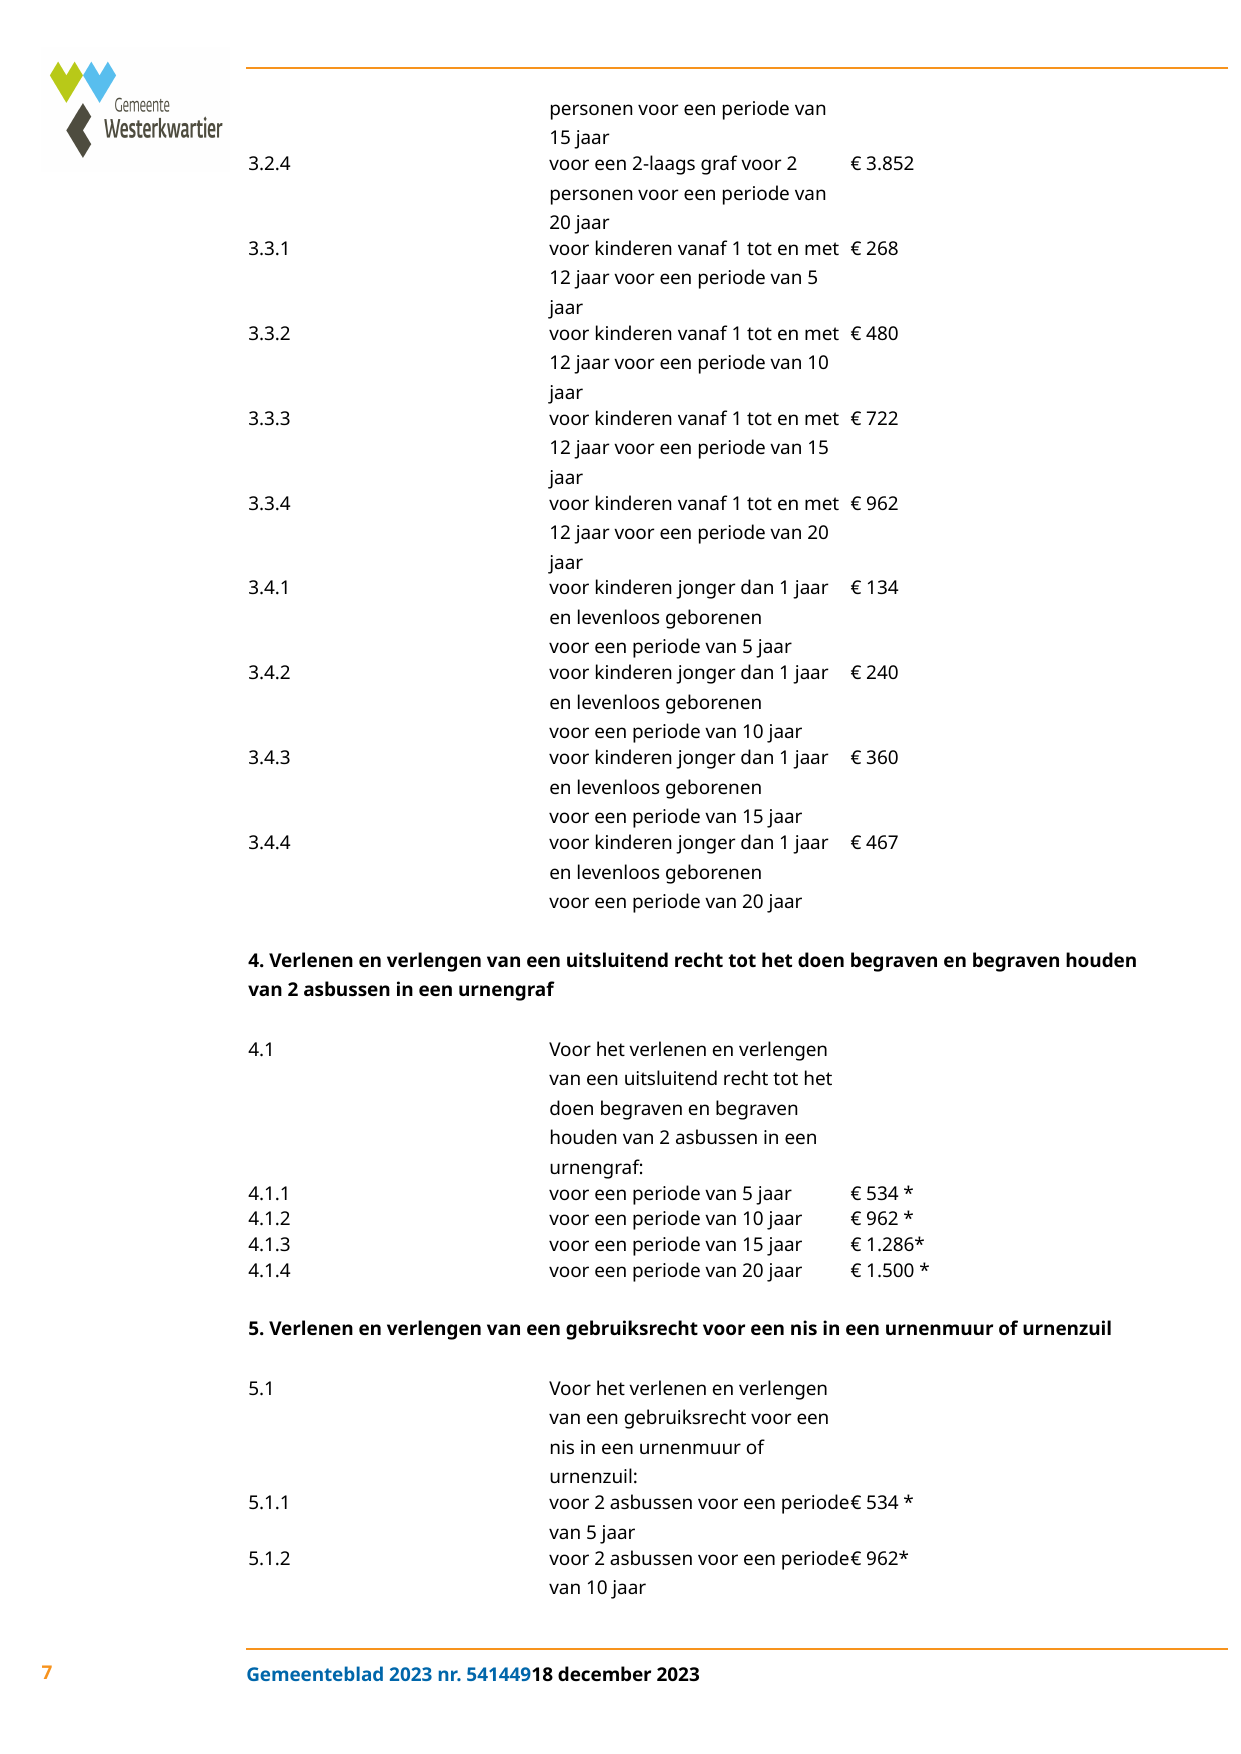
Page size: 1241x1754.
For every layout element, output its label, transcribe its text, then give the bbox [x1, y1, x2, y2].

table_cell € 962 * [850, 1206, 1152, 1231]
table_cell 5.1.2 [248, 1545, 549, 1600]
table_header 4.1 [248, 1036, 549, 1180]
table_cell € 1.286* [850, 1231, 1152, 1257]
table_cell 5.1.1 [248, 1489, 549, 1545]
table_cell € 240 [850, 660, 1152, 744]
table_cell voor een periode van 20 jaar [549, 1257, 850, 1283]
table_cell [248, 95, 549, 150]
table_cell voor kinderen jonger dan 1 jaar en levenloos geborenen voor een periode van 10 jaar [549, 660, 850, 744]
table_cell 3.2.4 [248, 150, 549, 235]
table_cell voor kinderen vanaf 1 tot en met 12 jaar voor een periode van 20 jaar [549, 490, 850, 574]
table_cell € 480 [850, 320, 1152, 405]
table_cell 3.3.4 [248, 490, 549, 574]
table_header Voor het verlenen en verlengen van een uitsluitend recht tot het doen begraven en begraven houden van 2 asbussen in een urnengraf: [549, 1036, 850, 1180]
table_header Voor het verlenen en verlengen van een gebruiksrecht voor een nis in een urnenmuur of urnenzuil: [549, 1375, 850, 1489]
table_cell voor een 2-laags graf voor 2 personen voor een periode van 20 jaar [549, 150, 850, 235]
table_cell € 1.500 * [850, 1257, 1152, 1283]
table_cell 3.4.1 [248, 575, 549, 659]
table_cell € 962* [850, 1545, 1152, 1600]
text 5. Verlenen en verlengen van een gebruiksrecht voor een nis in een urnenmuur of urnenzuil [248, 1316, 1152, 1341]
table_cell 4.1.1 [248, 1180, 549, 1206]
table_header [850, 1036, 1152, 1180]
table_cell 4.1.4 [248, 1257, 549, 1283]
table_cell 4.1.2 [248, 1206, 549, 1231]
table_cell 4.1.3 [248, 1231, 549, 1257]
table_cell 3.4.2 [248, 660, 549, 744]
table_cell € 268 [850, 235, 1152, 320]
table_cell 3.3.1 [248, 235, 549, 320]
table_cell 3.3.2 [248, 320, 549, 405]
table_cell € 534 * [850, 1180, 1152, 1206]
table_header 5.1 [248, 1375, 549, 1489]
table_header [850, 1375, 1152, 1489]
table_cell personen voor een periode van 15 jaar [549, 95, 850, 150]
picture [41, 47, 231, 172]
table_cell voor kinderen vanaf 1 tot en met 12 jaar voor een periode van 10 jaar [549, 320, 850, 405]
table_cell € 534 * [850, 1489, 1152, 1545]
table_cell voor kinderen jonger dan 1 jaar en levenloos geborenen voor een periode van 15 jaar [549, 744, 850, 829]
table_cell 3.4.4 [248, 829, 549, 914]
table_cell € 962 [850, 490, 1152, 574]
table_cell voor een periode van 10 jaar [549, 1206, 850, 1231]
table_cell € 3.852 [850, 150, 1152, 235]
table_cell voor kinderen jonger dan 1 jaar en levenloos geborenen voor een periode van 5 jaar [549, 575, 850, 659]
table_cell voor kinderen jonger dan 1 jaar en levenloos geborenen voor een periode van 20 jaar [549, 829, 850, 914]
table_cell € 134 [850, 575, 1152, 659]
table_cell € 722 [850, 405, 1152, 490]
table_cell voor kinderen vanaf 1 tot en met 12 jaar voor een periode van 5 jaar [549, 235, 850, 320]
table_cell 3.4.3 [248, 744, 549, 829]
table_cell voor 2 asbussen voor een periode van 10 jaar [549, 1545, 850, 1600]
table_cell voor een periode van 15 jaar [549, 1231, 850, 1257]
table_cell € 467 [850, 829, 1152, 914]
table_cell voor 2 asbussen voor een periode van 5 jaar [549, 1489, 850, 1545]
text 4. Verlenen en verlengen van een uitsluitend recht tot het doen begraven en begraven houden van 2 asbussen in een urnengraf [248, 947, 1152, 1002]
table_cell € 360 [850, 744, 1152, 829]
table_cell voor een periode van 5 jaar [549, 1180, 850, 1206]
table_cell 3.3.3 [248, 405, 549, 490]
table_cell voor kinderen vanaf 1 tot en met 12 jaar voor een periode van 15 jaar [549, 405, 850, 490]
table_cell [850, 95, 1152, 150]
